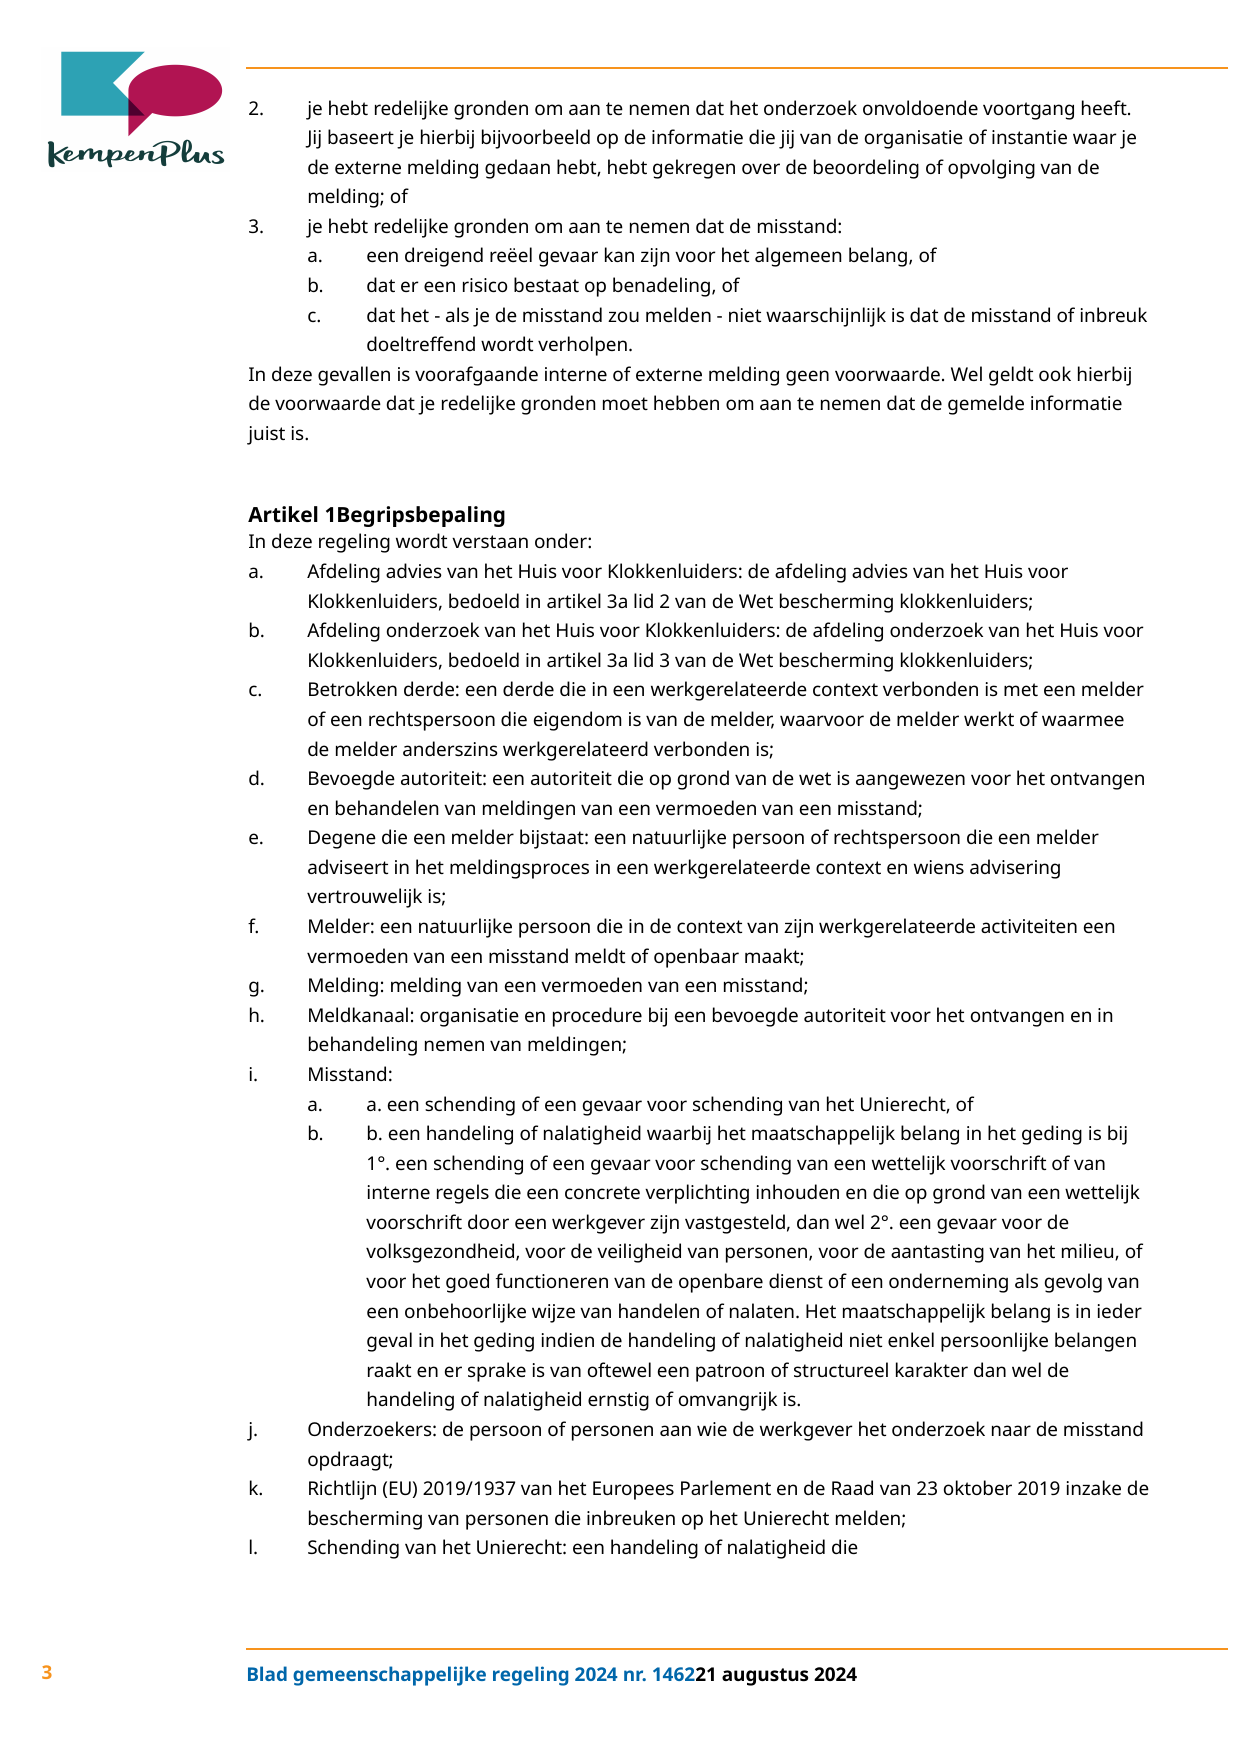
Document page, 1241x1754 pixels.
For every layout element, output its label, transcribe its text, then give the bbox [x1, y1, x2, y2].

list je hebt redelijke gronden om aan te nemen dat het onderzoek onvoldoende voortgang heeft. Jij baseert je hierbij bijvoorbeeld op de informatie die jij van de organisatie of instantie waar je de externe melding gedaan hebt, hebt gekregen over de beoordeling of opvolging van de melding; of [248, 95, 1152, 209]
list Afdeling onderzoek van het Huis voor Klokkenluiders: de afdeling onderzoek van het Huis voor Klokkenluiders, bedoeld in artikel 3a lid 3 van de Wet bescherming klokkenluiders; [248, 617, 1152, 673]
list Melder: een natuurlijke persoon die in de context van zijn werkgerelateerde activiteiten een vermoeden van een misstand meldt of openbaar maakt; [248, 913, 1152, 968]
list b. een handeling of nalatigheid waarbij het maatschappelijk belang in het geding is bij 1°. een schending of een gevaar voor schending van een wettelijk voorschrift of van interne regels die een concrete verplichting inhouden en die op grond van een wettelijk voorschrift door een werkgever zijn vastgesteld, dan wel 2°. een gevaar voor de volksgezondheid, voor de veiligheid van personen, voor de aantasting van het milieu, of voor het goed functioneren van de openbare dienst of een onderneming als gevolg van een onbehoorlijke wijze van handelen of nalaten. Het maatschappelijk belang is in ieder geval in het geding indien de handeling of nalatigheid niet enkel persoonlijke belangen raakt en er sprake is van oftewel een patroon of structureel karakter dan wel de handeling of nalatigheid ernstig of omvangrijk is. [307, 1120, 1152, 1412]
list Afdeling advies van het Huis voor Klokkenluiders: de afdeling advies van het Huis voor Klokkenluiders, bedoeld in artikel 3a lid 2 van de Wet bescherming klokkenluiders; [248, 558, 1152, 613]
list Schending van het Unierecht: een handeling of nalatigheid die [248, 1534, 1152, 1560]
list een dreigend reëel gevaar kan zijn voor het algemeen belang, of [307, 243, 1152, 268]
list Betrokken derde: een derde die in een werkgerelateerde context verbonden is met een melder of een rechtspersoon die eigendom is van de melder, waarvoor de melder werkt of waarmee de melder anderszins werkgerelateerd verbonden is; [248, 677, 1152, 761]
text In deze gevallen is voorafgaande interne of externe melding geen voorwaarde. Wel geldt ook hierbij de voorwaarde dat je redelijke gronden moet hebben om aan te nemen dat de gemelde informatie juist is. [248, 361, 1152, 446]
list Bevoegde autoriteit: een autoriteit die op grond van de wet is aangewezen voor het ontvangen en behandelen van meldingen van een vermoeden van een misstand; [248, 765, 1152, 821]
list Richtlijn (EU) 2019/1937 van het Europees Parlement en de Raad van 23 oktober 2019 inzake de bescherming van personen die inbreuken op het Unierecht melden; [248, 1475, 1152, 1531]
picture [41, 47, 231, 172]
list Meldkanaal: organisatie en procedure bij een bevoegde autoriteit voor het ontvangen en in behandeling nemen van meldingen; [248, 1002, 1152, 1057]
list dat er een risico bestaat op benadeling, of [307, 272, 1152, 298]
list a. een schending of een gevaar voor schending van het Unierecht, of [307, 1091, 1152, 1116]
list Misstand: [248, 1061, 1152, 1087]
list dat het - als je de misstand zou melden - niet waarschijnlijk is dat de misstand of inbreuk doeltreffend wordt verholpen. [307, 302, 1152, 357]
list Melding: melding van een vermoeden van een misstand; [248, 972, 1152, 998]
list Degene die een melder bijstaat: een natuurlijke persoon of rechtspersoon die een melder adviseert in het meldingsproces in een werkgerelateerde context en wiens advisering vertrouwelijk is; [248, 824, 1152, 909]
text Artikel 1Begripsbepaling [248, 500, 1152, 529]
list je hebt redelijke gronden om aan te nemen dat de misstand: [248, 213, 1152, 239]
list Onderzoekers: de persoon of personen aan wie de werkgever het onderzoek naar de misstand opdraagt; [248, 1416, 1152, 1471]
text In deze regeling wordt verstaan onder: [248, 529, 1152, 554]
